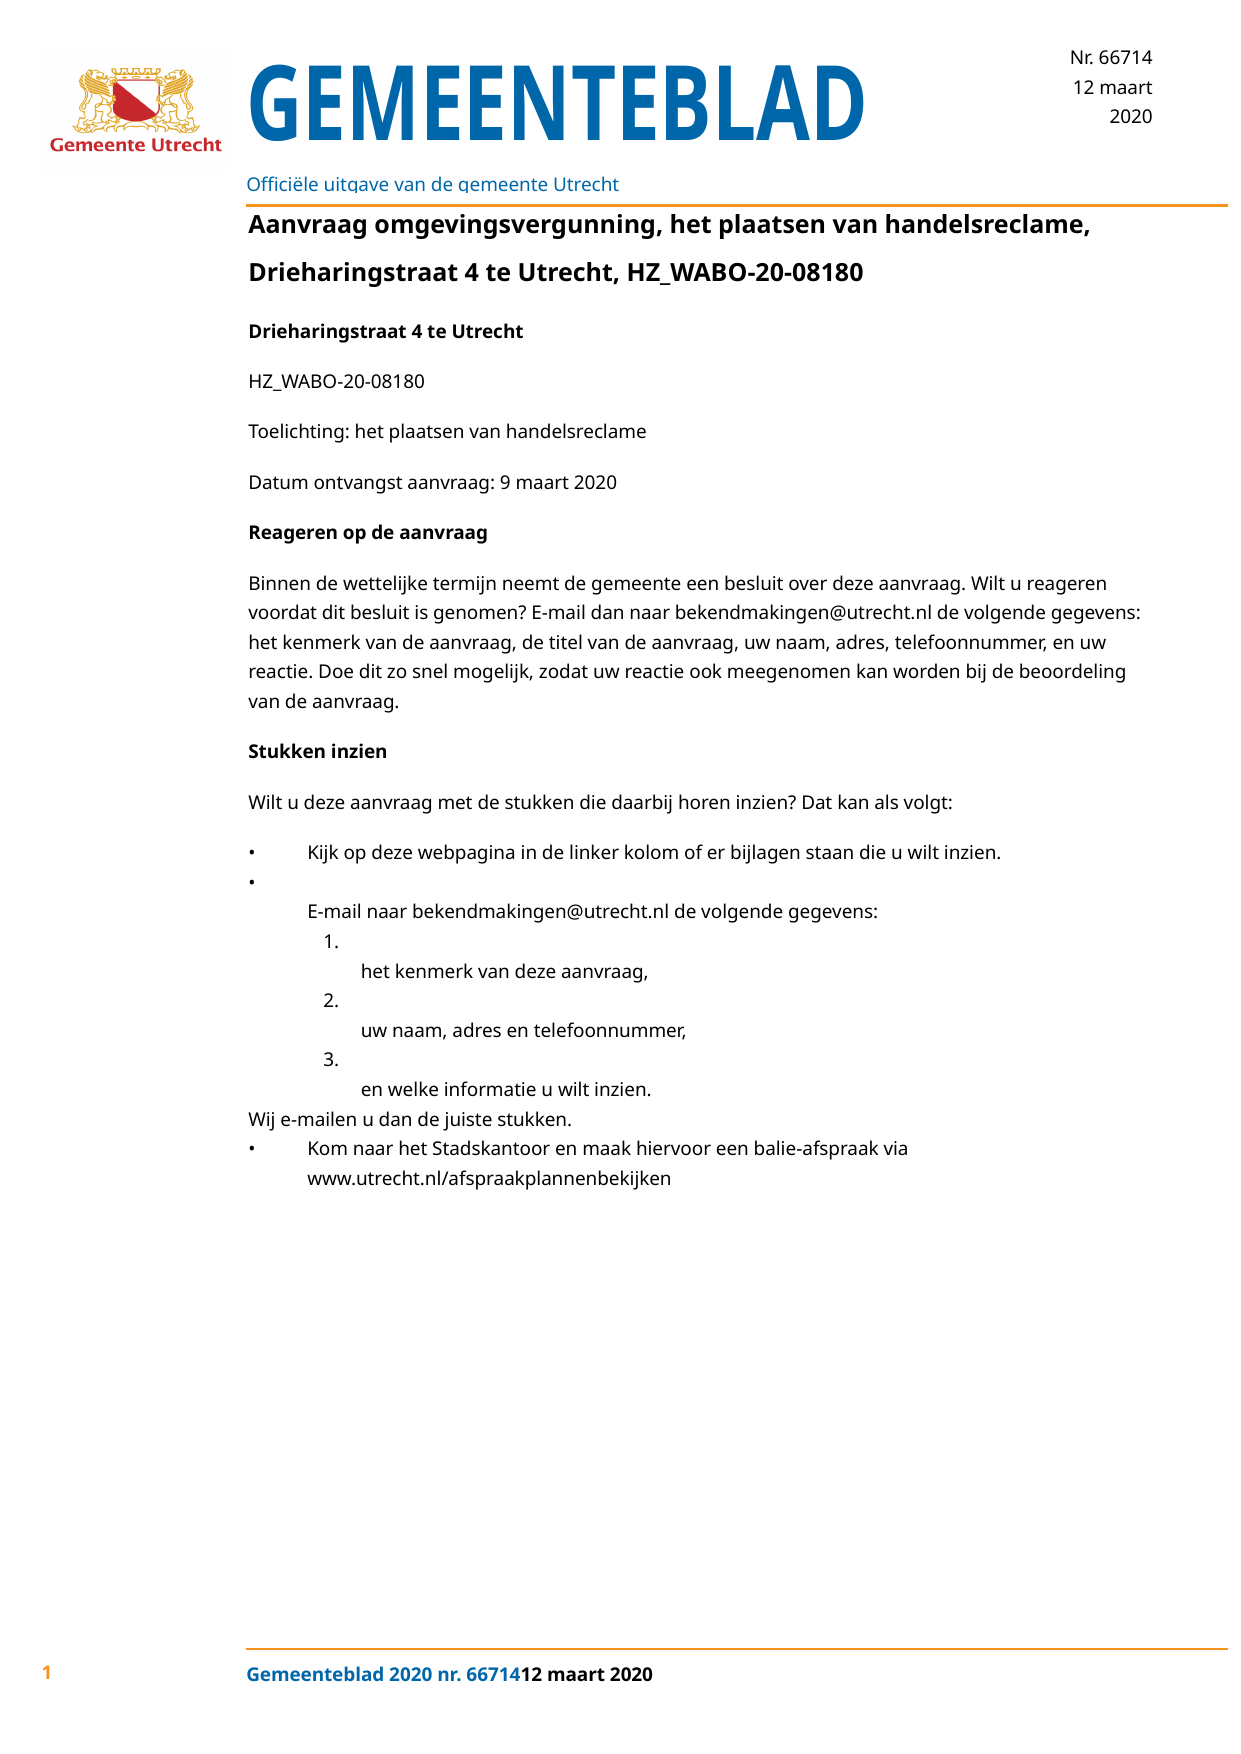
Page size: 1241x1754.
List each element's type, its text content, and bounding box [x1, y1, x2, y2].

list Kijk op deze webpagina in de linker kolom of er bijlagen staan die u wilt inzien. [248, 839, 1152, 865]
list E-mail naar bekendmakingen@utrecht.nl de volgende gegevens: [248, 899, 1152, 924]
list Kom naar het Stadskantoor en maak hiervoor een balie-afspraak via www.utrecht.nl/afspraakplannenbekijken [248, 1135, 1152, 1191]
text Wilt u deze aanvraag met de stukken die daarbij horen inzien? Dat kan als volgt: [248, 789, 1152, 815]
text Wij e-mailen u dan de juiste stukken. [248, 1106, 1152, 1132]
text Stukken inzien [248, 739, 1152, 764]
text Datum ontvangst aanvraag: 9 maart 2020 [248, 469, 1152, 495]
list het kenmerk van deze aanvraag, [323, 958, 1152, 984]
text Drieharingstraat 4 te Utrecht [248, 318, 1152, 344]
picture [41, 47, 231, 172]
text Reageren op de aanvraag [248, 519, 1152, 545]
list uw naam, adres en telefoonnummer, [323, 1017, 1152, 1043]
text Toelichting: het plaatsen van handelsreclame [248, 419, 1152, 444]
text Binnen de wettelijke termijn neemt de gemeente een besluit over deze aanvraag. Wilt u reageren voordat dit besluit is genomen? E-mail dan naar bekendmakingen@utrecht.nl de volgende gegevens: het kenmerk van de aanvraag, de titel van de aanvraag, uw naam, adres, telefoonnummer, en uw reactie. Doe dit zo snel mogelijk, zodat uw reactie ook meegenomen kan worden bij de beoordeling van de aanvraag. [248, 570, 1152, 714]
list en welke informatie u wilt inzien. [323, 1076, 1152, 1102]
text Aanvraag omgevingsvergunning, het plaatsen van handelsreclame, Drieharingstraat 4 te Utrecht, HZ_WABO-20-08180 [248, 207, 1152, 288]
text HZ_WABO-20-08180 [248, 368, 1152, 394]
